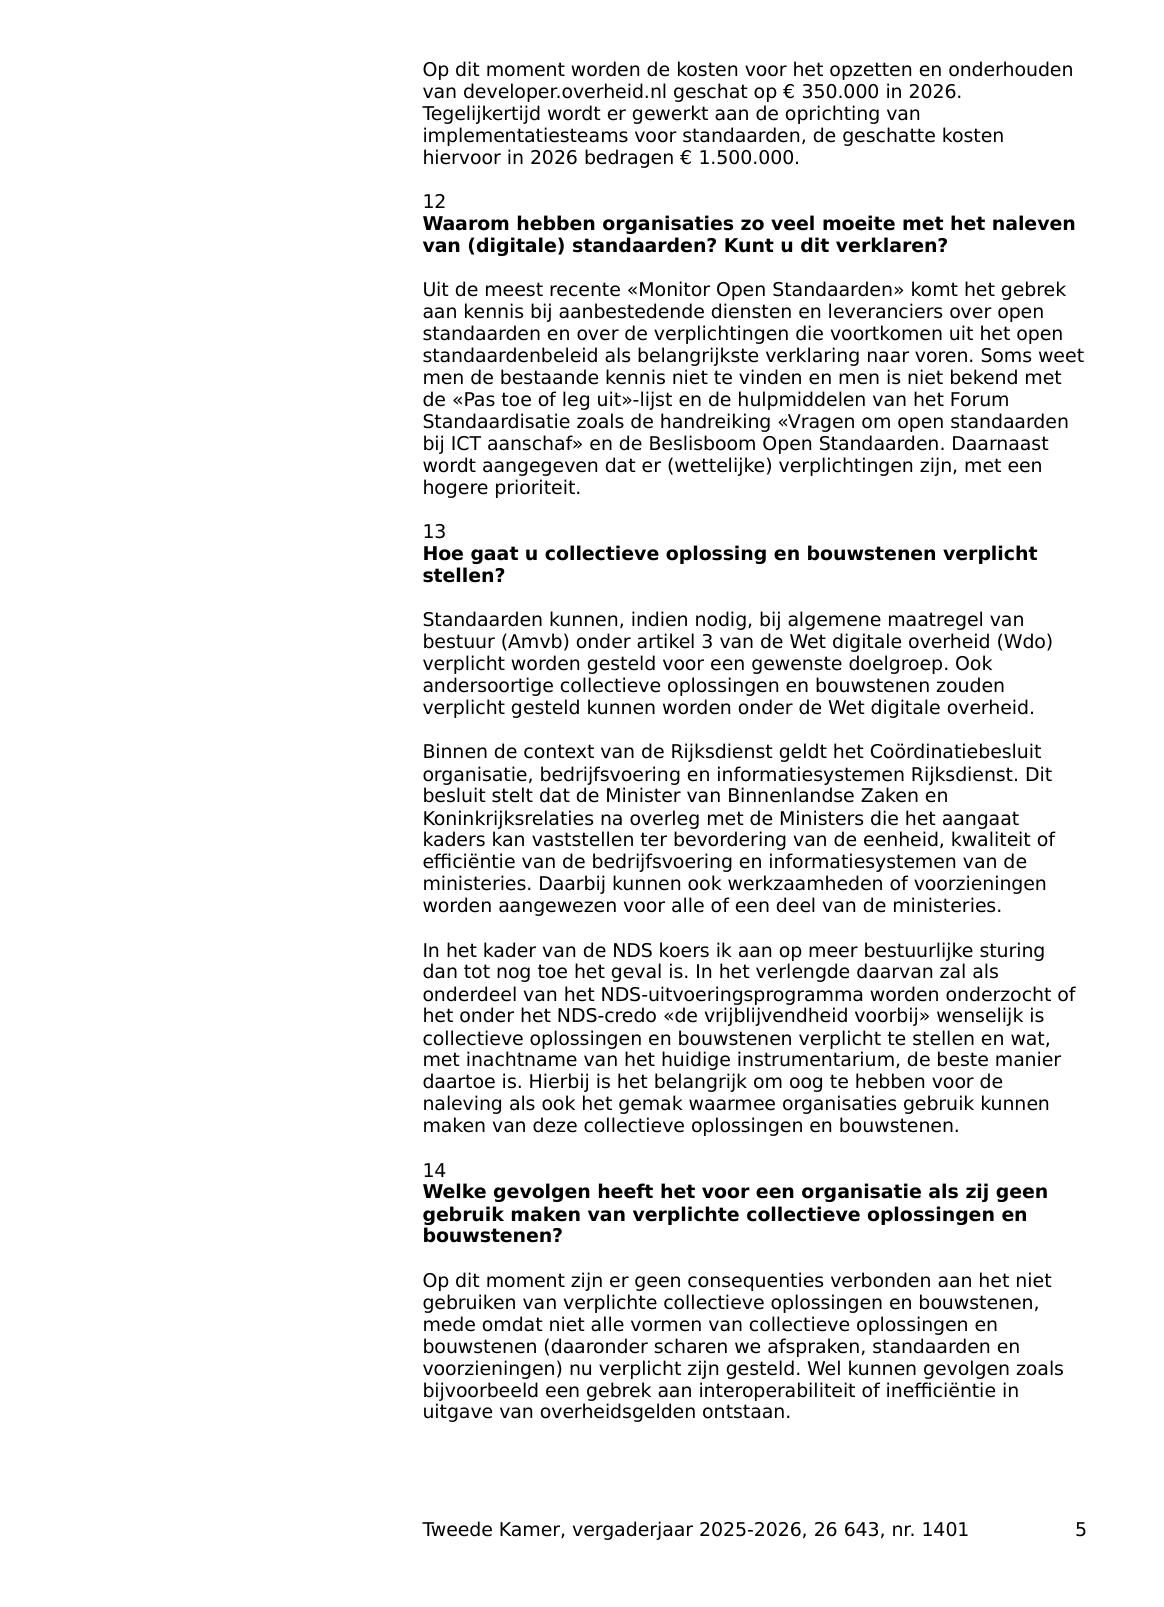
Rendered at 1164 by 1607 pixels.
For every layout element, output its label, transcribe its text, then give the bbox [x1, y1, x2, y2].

text Standaarden kunnen, indien nodig, bij algemene maatregel van bestuur (Amvb) onder artikel 3 van de Wet digitale overheid (Wdo) verplicht worden gesteld voor een gewenste doelgroep. Ook andersoortige collectieve oplossingen en bouwstenen zouden verplicht gesteld kunnen worden onder de Wet digitale overheid. [422, 609, 1087, 719]
text Waarom hebben organisaties zo veel moeite met het naleven van (digitale) standaarden? Kunt u dit verklaren? [422, 213, 1087, 257]
text Op dit moment zijn er geen consequenties verbonden aan het niet gebruiken van verplichte collectieve oplossingen en bouwstenen, mede omdat niet alle vormen van collectieve oplossingen en bouwstenen (daaronder scharen we afspraken, standaarden en voorzieningen) nu verplicht zijn gesteld. Wel kunnen gevolgen zoals bijvoorbeeld een gebrek aan interoperabiliteit of inefficiëntie in uitgave van overheidsgelden ontstaan. [422, 1269, 1087, 1423]
text 12 [422, 191, 1087, 213]
text Binnen de context van de Rijksdienst geldt het Coördinatiebesluit organisatie, bedrijfsvoering en informatiesystemen Rijksdienst. Dit besluit stelt dat de Minister van Binnenlandse Zaken en Koninkrijksrelaties na overleg met de Ministers die het aangaat kaders kan vaststellen ter bevordering van de eenheid, kwaliteit of efficiëntie van de bedrijfsvoering en informatiesystemen van de ministeries. Daarbij kunnen ook werkzaamheden of voorzieningen worden aangewezen voor alle of een deel van de ministeries. [422, 741, 1087, 917]
text Op dit moment worden de kosten voor het opzetten en onderhouden van developer.overheid.nl geschat op € 350.000 in 2026. Tegelijkertijd wordt er gewerkt aan de oprichting van implementatiesteams voor standaarden, de geschatte kosten hiervoor in 2026 bedragen € 1.500.000. [422, 59, 1087, 169]
text 13 [422, 521, 1087, 543]
text Welke gevolgen heeft het voor een organisatie als zij geen gebruik maken van verplichte collectieve oplossingen en bouwstenen? [422, 1181, 1087, 1247]
text Uit de meest recente «Monitor Open Standaarden» komt het gebrek aan kennis bij aanbestedende diensten en leveranciers over open standaarden en over de verplichtingen die voortkomen uit het open standaardenbeleid als belangrijkste verklaring naar voren. Soms weet men de bestaande kennis niet te vinden en men is niet bekend met de «Pas toe of leg uit»-lijst en de hulpmiddelen van het Forum Standaardisatie zoals de handreiking «Vragen om open standaarden bij ICT aanschaf» en de Beslisboom Open Standaarden. Daarnaast wordt aangegeven dat er (wettelijke) verplichtingen zijn, met een hogere prioriteit. [422, 279, 1087, 499]
text In het kader van de NDS koers ik aan op meer bestuurlijke sturing dan tot nog toe het geval is. In het verlengde daarvan zal als onderdeel van het NDS-uitvoeringsprogramma worden onderzocht of het onder het NDS-credo «de vrijblijvendheid voorbij» wenselijk is collectieve oplossingen en bouwstenen verplicht te stellen en wat, met inachtname van het huidige instrumentarium, de beste manier daartoe is. Hierbij is het belangrijk om oog te hebben voor de naleving als ook het gemak waarmee organisaties gebruik kunnen maken van deze collectieve oplossingen en bouwstenen. [422, 939, 1087, 1137]
text 14 [422, 1159, 1087, 1181]
text Hoe gaat u collectieve oplossing en bouwstenen verplicht stellen? [422, 543, 1087, 587]
